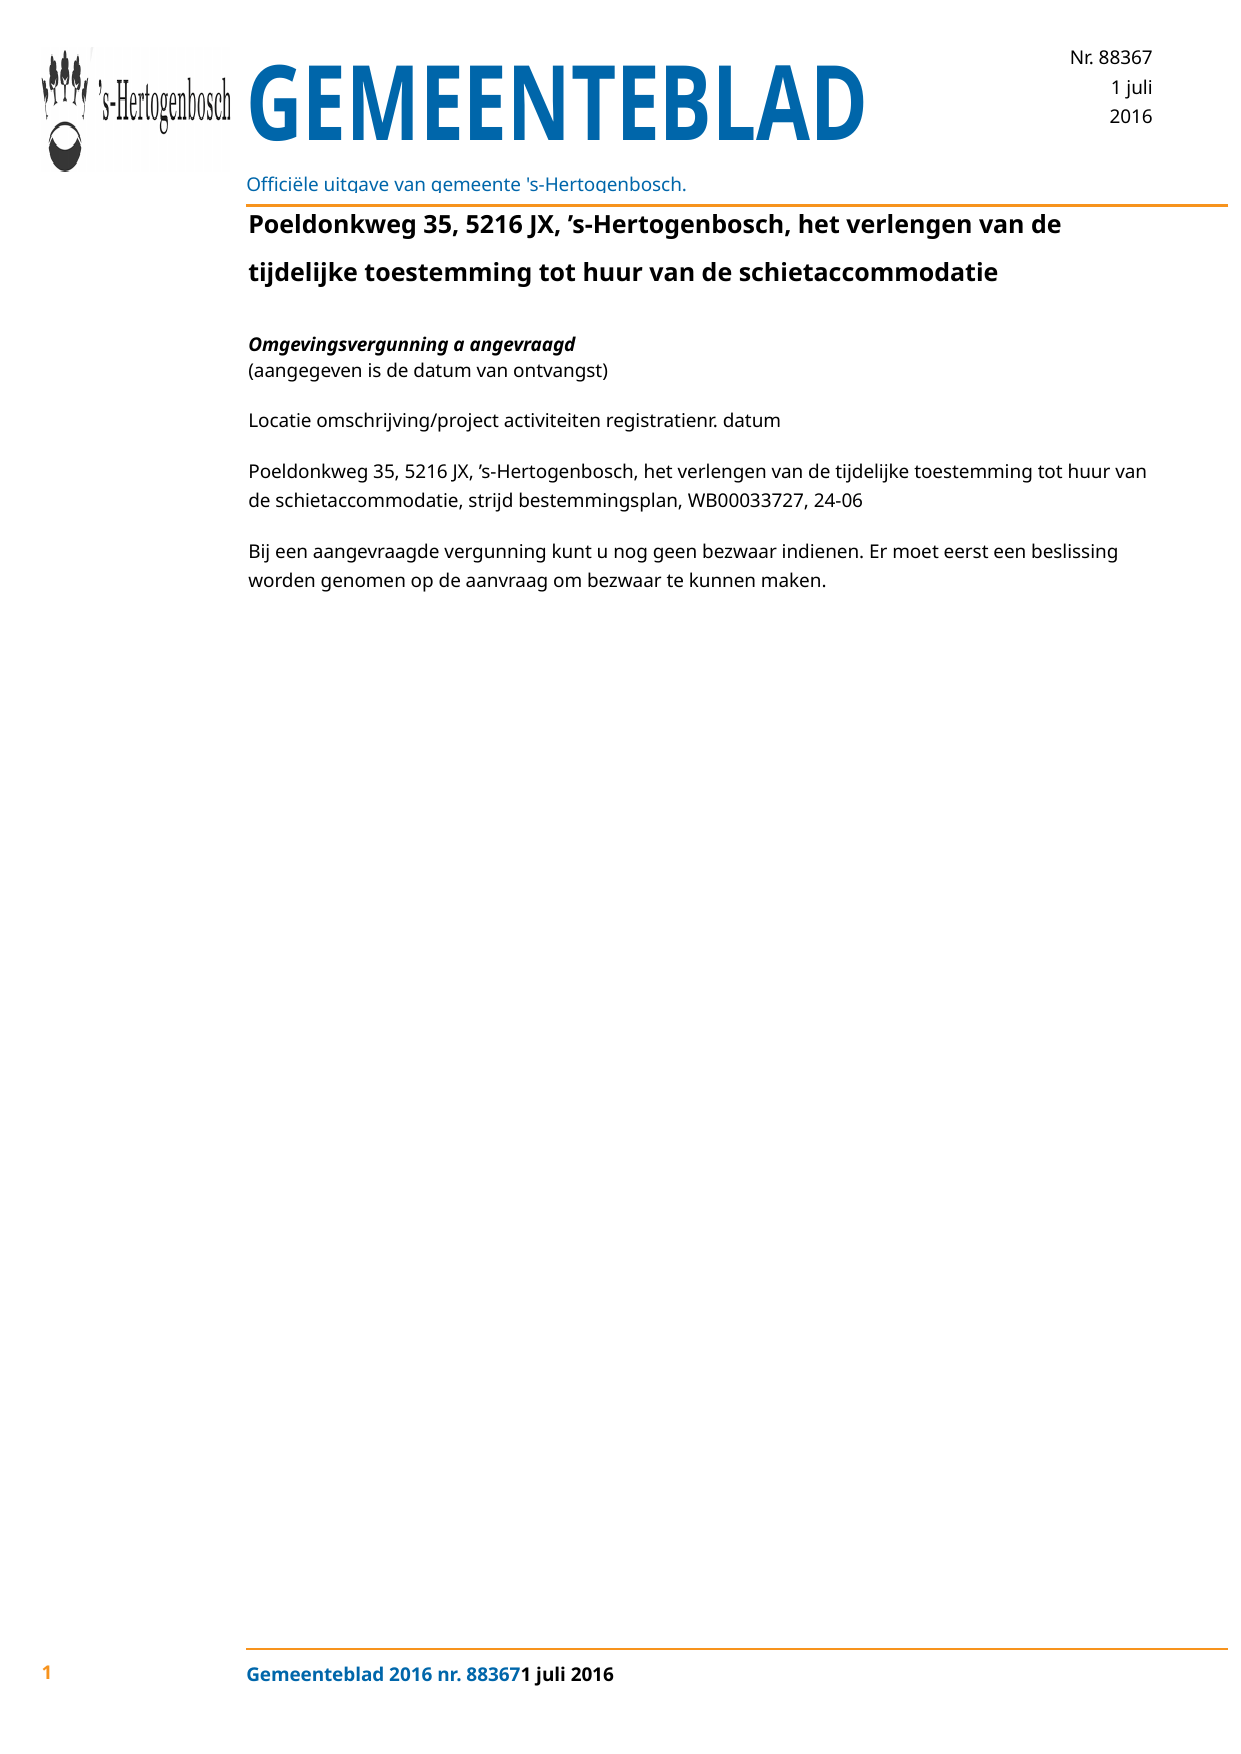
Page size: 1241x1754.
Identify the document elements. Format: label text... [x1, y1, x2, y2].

text Locatie omschrijving/project activiteiten registratienr. datum [248, 408, 1152, 433]
text Poeldonkweg 35, 5216 JX, ’s-Hertogenbosch, het verlengen van de tijdelijke toestemming tot huur van de schietaccommodatie [248, 207, 1152, 288]
text (aangegeven is de datum van ontvangst) [248, 357, 1152, 383]
text Bij een aangevraagde vergunning kunt u nog geen bezwaar indienen. Er moet eerst een beslissing worden genomen op de aanvraag om bezwaar te kunnen maken. [248, 538, 1152, 593]
text Omgevingsvergunning a angevraagd [248, 331, 1152, 357]
picture [41, 47, 231, 172]
text Poeldonkweg 35, 5216 JX, ’s-Hertogenbosch, het verlengen van de tijdelijke toestemming tot huur van de schietaccommodatie, strijd bestemmingsplan, WB00033727, 24-06 [248, 458, 1152, 513]
